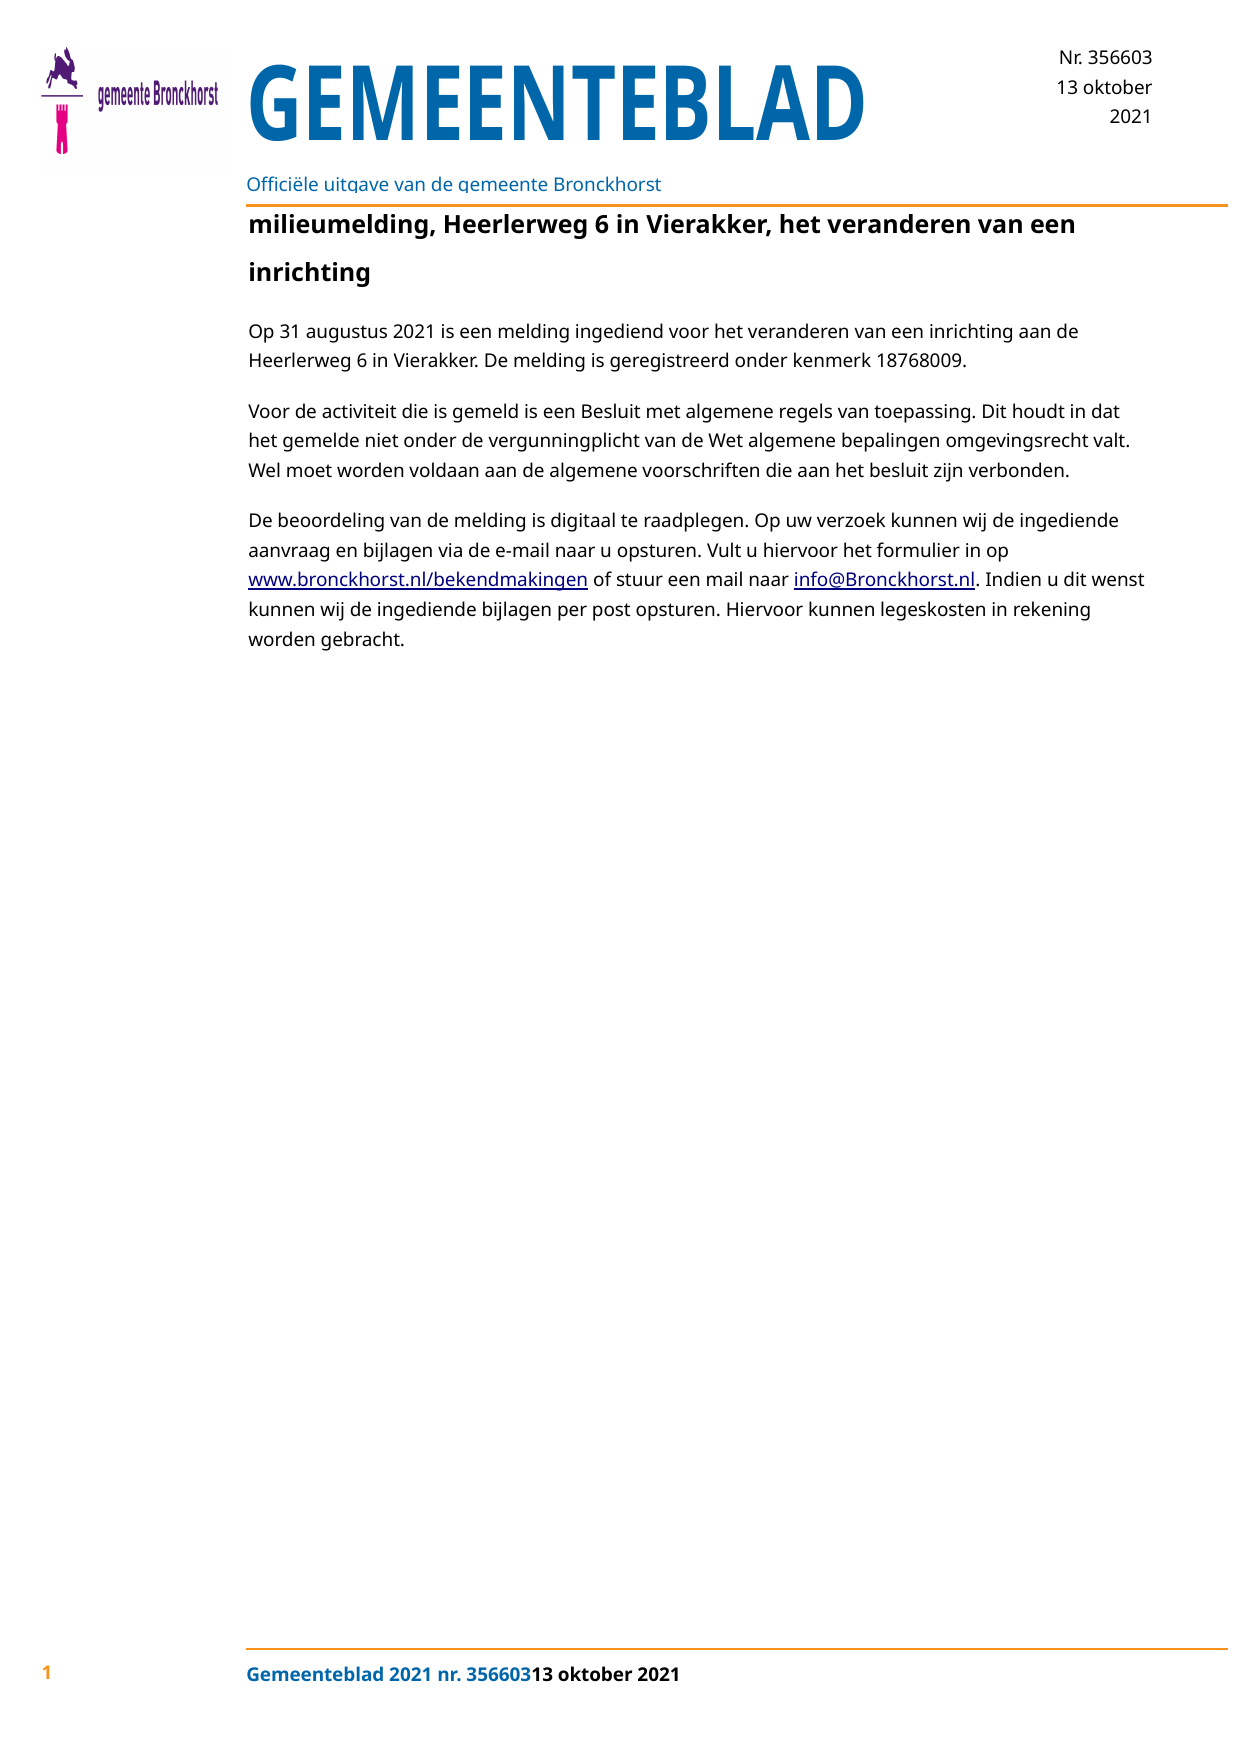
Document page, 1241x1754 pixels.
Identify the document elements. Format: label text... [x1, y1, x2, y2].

text Op 31 augustus 2021 is een melding ingediend voor het veranderen van een inrichting aan de Heerlerweg 6 in Vierakker. De melding is geregistreerd onder kenmerk 18768009. [248, 318, 1152, 373]
text De beoordeling van de melding is digitaal te raadplegen. Op uw verzoek kunnen wij de ingediende aanvraag en bijlagen via de e-mail naar u opsturen. Vult u hiervoor het formulier in op www.bronckhorst.nl/bekendmakingen of stuur een mail naar info@Bronckhorst.nl. Indien u dit wenst kunnen wij de ingediende bijlagen per post opsturen. Hiervoor kunnen legeskosten in rekening worden gebracht. [248, 507, 1152, 652]
text Voor de activiteit die is gemeld is een Besluit met algemene regels van toepassing. Dit houdt in dat het gemelde niet onder de vergunningplicht van de Wet algemene bepalingen omgevingsrecht valt. Wel moet worden voldaan aan de algemene voorschriften die aan het besluit zijn verbonden. [248, 398, 1152, 483]
text milieumelding, Heerlerweg 6 in Vierakker, het veranderen van een inrichting [248, 207, 1152, 288]
picture [41, 47, 231, 172]
